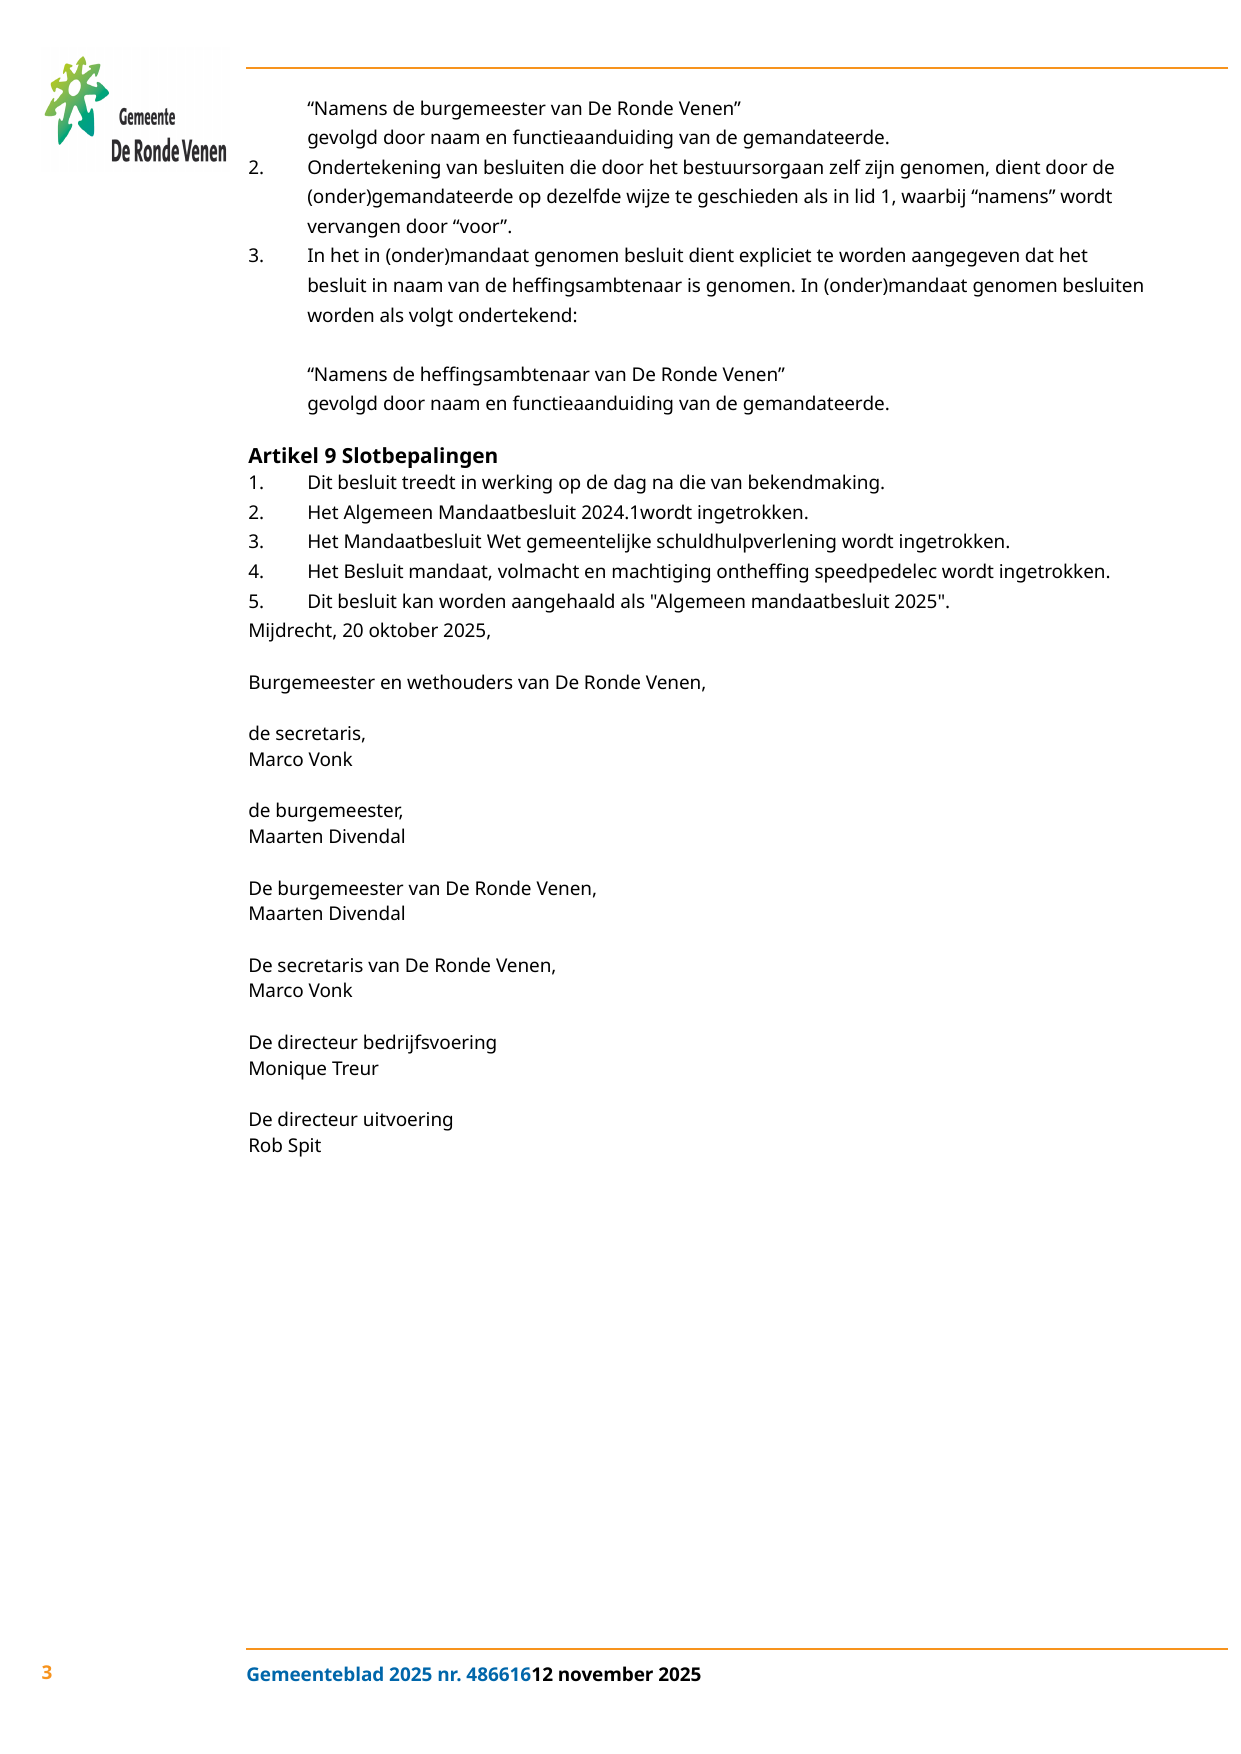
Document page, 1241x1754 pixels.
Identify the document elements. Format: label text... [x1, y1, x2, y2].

text de secretaris, [248, 720, 1152, 746]
text De directeur bedrijfsvoering [248, 1029, 1152, 1055]
list In het in (onder)mandaat genomen besluit dient expliciet te worden aangegeven dat het besluit in naam van de heffingsambtenaar is genomen. In (onder)mandaat genomen besluiten worden als volgt ondertekend: [248, 243, 1152, 328]
text Maarten Divendal [248, 900, 1152, 926]
text De directeur uitvoering [248, 1106, 1152, 1132]
list Het Besluit mandaat, volmacht en machtiging ontheffing speedpedelec wordt ingetrokken. [248, 558, 1152, 584]
text Artikel 9 Slotbepalingen [248, 441, 1152, 469]
text Marco Vonk [248, 978, 1152, 1003]
list Dit besluit kan worden aangehaald als "Algemeen mandaatbesluit 2025". [248, 588, 1152, 613]
picture [41, 47, 231, 172]
text Monique Treur [248, 1055, 1152, 1081]
text Rob Spit [248, 1132, 1152, 1158]
text Marco Vonk [248, 746, 1152, 772]
text de burgemeester, [248, 797, 1152, 823]
text Mijdrecht, 20 oktober 2025, [248, 617, 1152, 643]
text De secretaris van De Ronde Venen, [248, 952, 1152, 978]
list “Namens de burgemeester van De Ronde Venen” [248, 95, 1152, 121]
list Dit besluit treedt in werking op de dag na die van bekendmaking. [248, 469, 1152, 495]
list gevolgd door naam en functieaanduiding van de gemandateerde. [248, 124, 1152, 150]
list Het Mandaatbesluit Wet gemeentelijke schuldhulpverlening wordt ingetrokken. [248, 529, 1152, 554]
text Maarten Divendal [248, 823, 1152, 849]
text Burgemeester en wethouders van De Ronde Venen, [248, 669, 1152, 694]
text De burgemeester van De Ronde Venen, [248, 875, 1152, 900]
list Het Algemeen Mandaatbesluit 2024.1wordt ingetrokken. [248, 499, 1152, 525]
list gevolgd door naam en functieaanduiding van de gemandateerde. [248, 391, 1152, 416]
list Ondertekening van besluiten die door het bestuursorgaan zelf zijn genomen, dient door de (onder)gemandateerde op dezelfde wijze te geschieden als in lid 1, waarbij “namens” wordt vervangen door “voor”. [248, 154, 1152, 239]
list “Namens de heffingsambtenaar van De Ronde Venen” [248, 361, 1152, 387]
